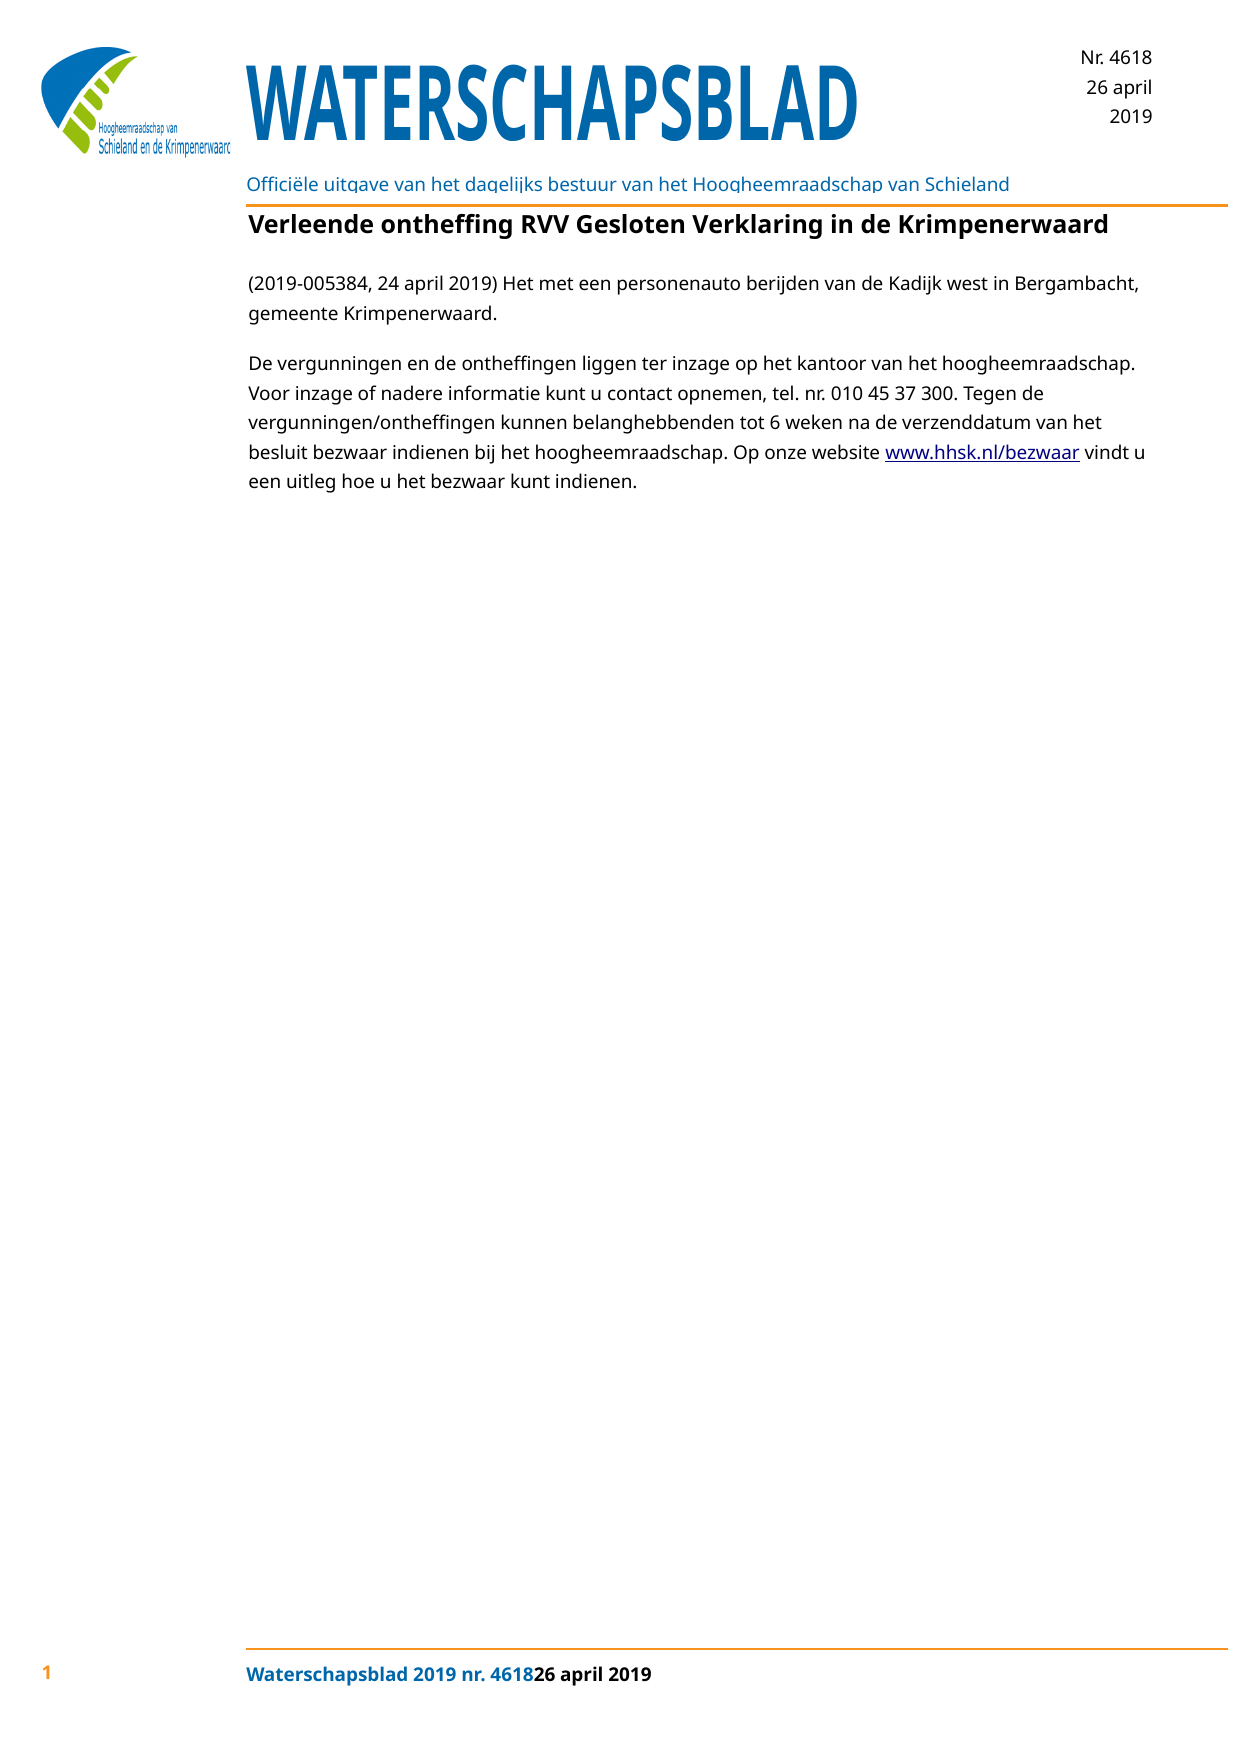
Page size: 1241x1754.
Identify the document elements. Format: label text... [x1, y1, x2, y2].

text De vergunningen en de ontheffingen liggen ter inzage op het kantoor van het hoogheemraadschap. Voor inzage of nadere informatie kunt u contact opnemen, tel. nr. 010 45 37 300. Tegen de vergunningen/ontheffingen kunnen belanghebbenden tot 6 weken na de verzenddatum van het besluit bezwaar indienen bij het hoogheemraadschap. Op onze website www.hhsk.nl/bezwaar vindt u een uitleg hoe u het bezwaar kunt indienen. [248, 350, 1152, 494]
text Verleende ontheffing RVV Gesloten Verklaring in de Krimpenerwaard [248, 207, 1152, 241]
picture [41, 47, 231, 172]
text (2019-005384, 24 april 2019) Het met een personenauto berijden van de Kadijk west in Bergambacht, gemeente Krimpenerwaard. [248, 270, 1152, 326]
